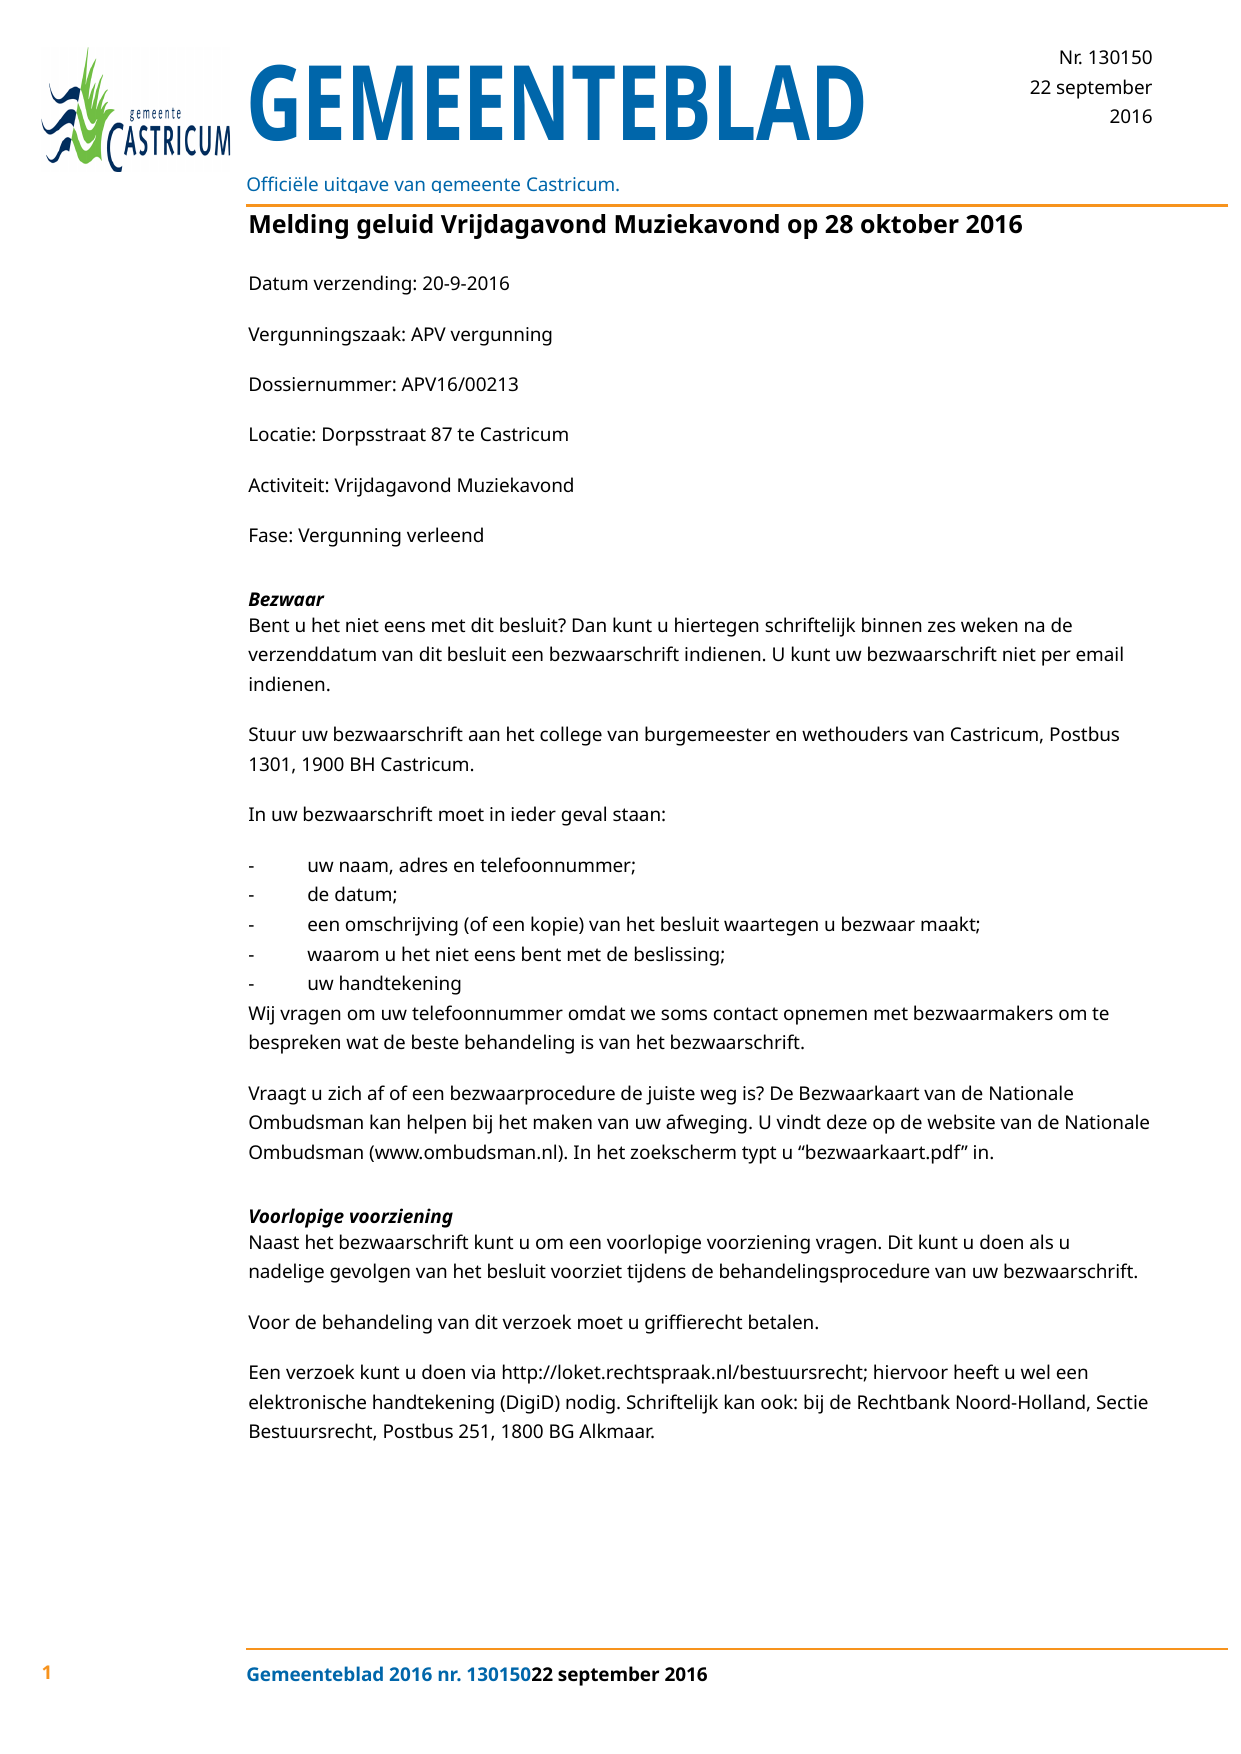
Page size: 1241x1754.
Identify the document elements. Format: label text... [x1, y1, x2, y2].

text Locatie: Dorpsstraat 87 te Castricum [248, 422, 1152, 447]
list waarom u het niet eens bent met de beslissing; [248, 941, 1152, 967]
text Datum verzending: 20-9-2016 [248, 270, 1152, 296]
text Naast het bezwaarschrift kunt u om een voorlopige voorziening vragen. Dit kunt u doen als u nadelige gevolgen van het besluit voorziet tijdens de behandelingsprocedure van uw bezwaarschrift. [248, 1229, 1152, 1284]
list uw handtekening [248, 970, 1152, 996]
text Een verzoek kunt u doen via http://loket.rechtspraak.nl/bestuursrecht; hiervoor heeft u wel een elektronische handtekening (DigiD) nodig. Schriftelijk kan ook: bij de Rechtbank Noord-Holland, Sectie Bestuursrecht, Postbus 251, 1800 BG Alkmaar. [248, 1359, 1152, 1444]
text Voor de behandeling van dit verzoek moet u griffierecht betalen. [248, 1309, 1152, 1334]
text Activiteit: Vrijdagavond Muziekavond [248, 472, 1152, 498]
text Stuur uw bezwaarschrift aan het college van burgemeester en wethouders van Castricum, Postbus 1301, 1900 BH Castricum. [248, 722, 1152, 777]
text Bent u het niet eens met dit besluit? Dan kunt u hiertegen schriftelijk binnen zes weken na de verzenddatum van dit besluit een bezwaarschrift indienen. U kunt uw bezwaarschrift niet per email indienen. [248, 612, 1152, 697]
text In uw bezwaarschrift moet in ieder geval staan: [248, 802, 1152, 827]
text Bezwaar [248, 586, 1152, 612]
text Dossiernummer: APV16/00213 [248, 371, 1152, 397]
text Vraagt u zich af of een bezwaarprocedure de juiste weg is? De Bezwaarkaart van de Nationale Ombudsman kan helpen bij het maken van uw afweging. U vindt deze op de website van de Nationale Ombudsman (www.ombudsman.nl). In het zoekscherm typt u “bezwaarkaart.pdf” in. [248, 1080, 1152, 1165]
text Wij vragen om uw telefoonnummer omdat we soms contact opnemen met bezwaarmakers om te bespreken wat de beste behandeling is van het bezwaarschrift. [248, 1000, 1152, 1055]
text Vergunningszaak: APV vergunning [248, 321, 1152, 346]
list uw naam, adres en telefoonnummer; [248, 852, 1152, 878]
text Voorlopige voorziening [248, 1203, 1152, 1229]
list een omschrijving (of een kopie) van het besluit waartegen u bezwaar maakt; [248, 911, 1152, 937]
picture [41, 47, 231, 172]
text Fase: Vergunning verleend [248, 522, 1152, 548]
list de datum; [248, 882, 1152, 907]
text Melding geluid Vrijdagavond Muziekavond op 28 oktober 2016 [248, 207, 1152, 241]
